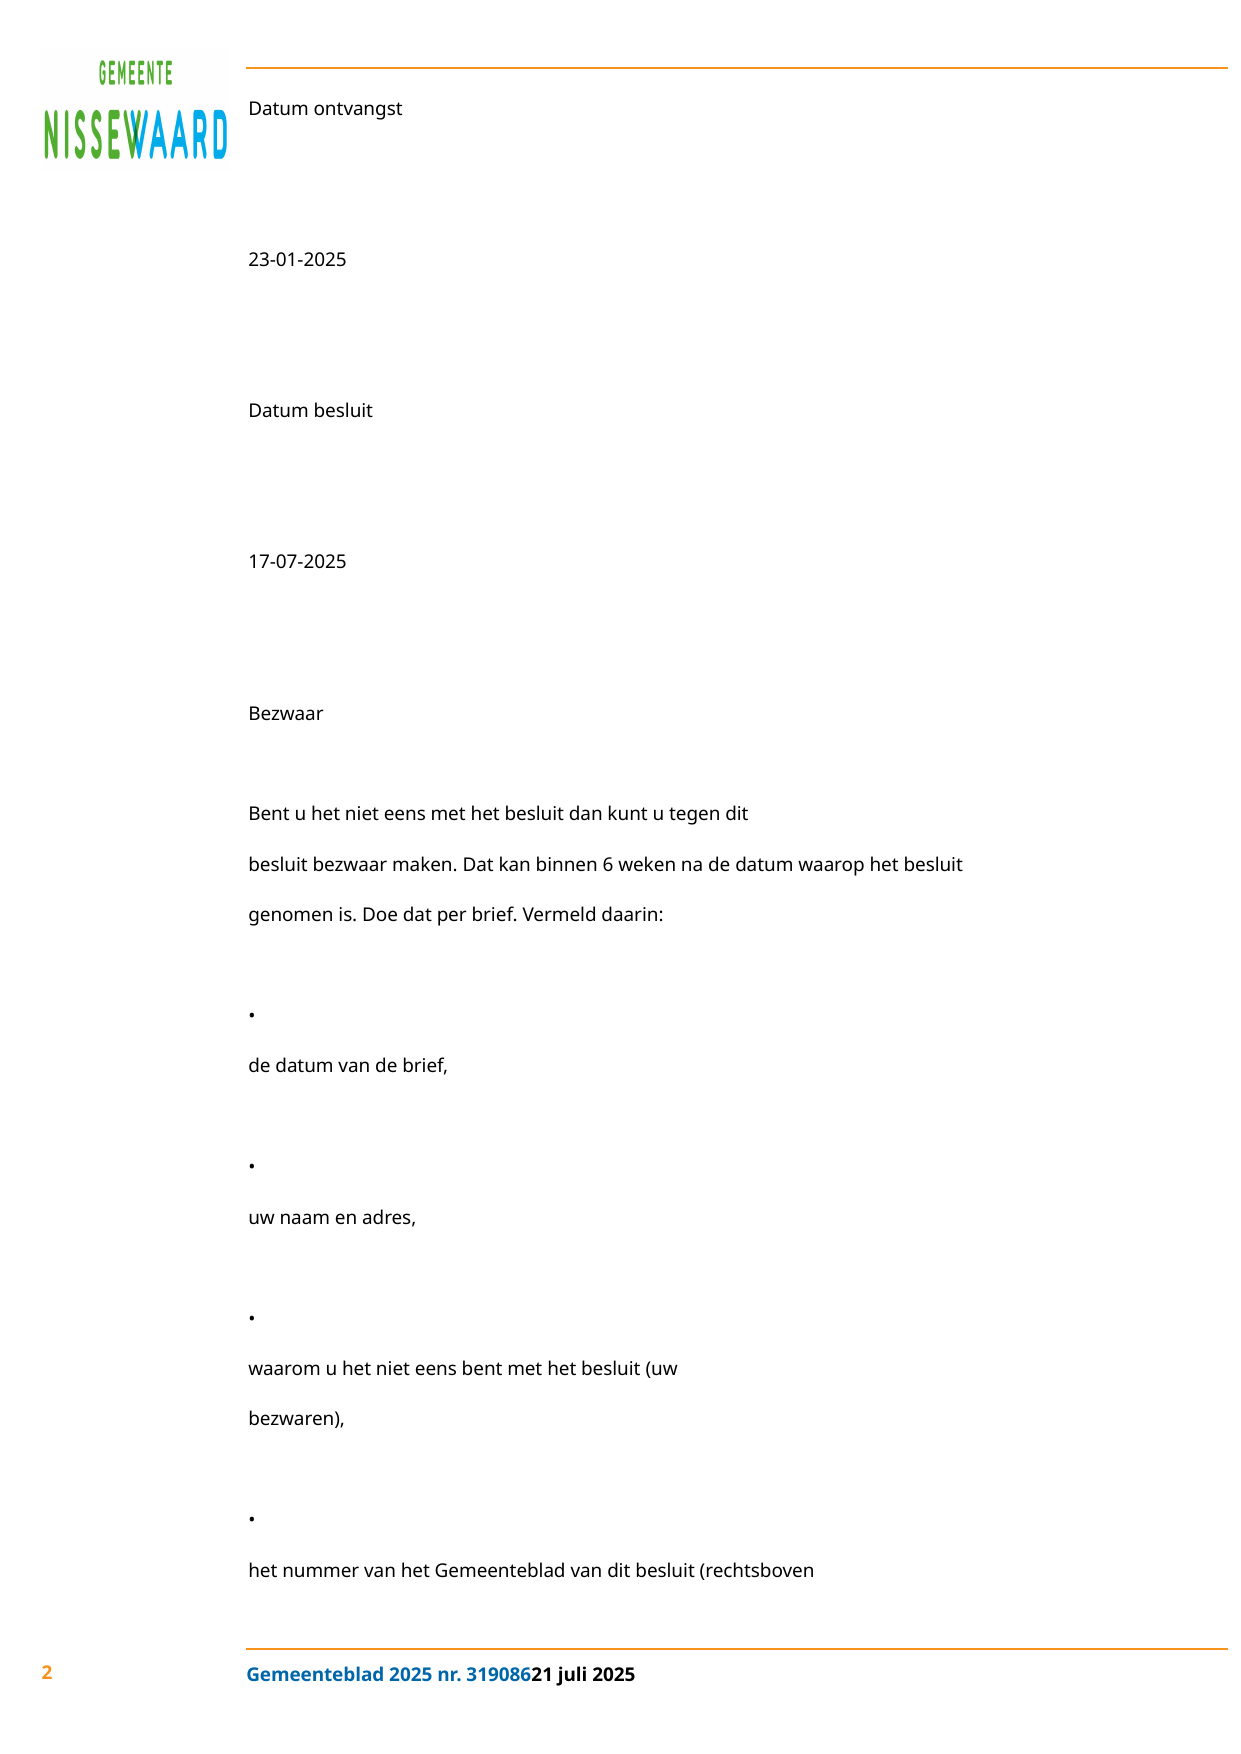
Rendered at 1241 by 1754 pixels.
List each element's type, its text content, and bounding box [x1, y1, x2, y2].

text besluit bezwaar maken. Dat kan binnen 6 weken na de datum waarop het besluit [248, 851, 1152, 877]
text • [248, 1153, 1152, 1179]
text genomen is. Doe dat per brief. Vermeld daarin: [248, 901, 1152, 927]
text 23-01-2025 [248, 246, 1152, 272]
picture [41, 47, 231, 172]
text het nummer van het Gemeenteblad van dit besluit (rechtsboven [248, 1557, 1152, 1583]
text 17-07-2025 [248, 548, 1152, 574]
text Bent u het niet eens met het besluit dan kunt u tegen dit [248, 801, 1152, 826]
text Bezwaar [248, 700, 1152, 726]
text • [248, 1506, 1152, 1532]
text bezwaren), [248, 1406, 1152, 1431]
text uw naam en adres, [248, 1204, 1152, 1230]
text de datum van de brief, [248, 1053, 1152, 1078]
text • [248, 1305, 1152, 1331]
text Datum besluit [248, 397, 1152, 423]
text • [248, 1002, 1152, 1028]
text waarom u het niet eens bent met het besluit (uw [248, 1355, 1152, 1381]
text Datum ontvangst [248, 95, 1152, 121]
